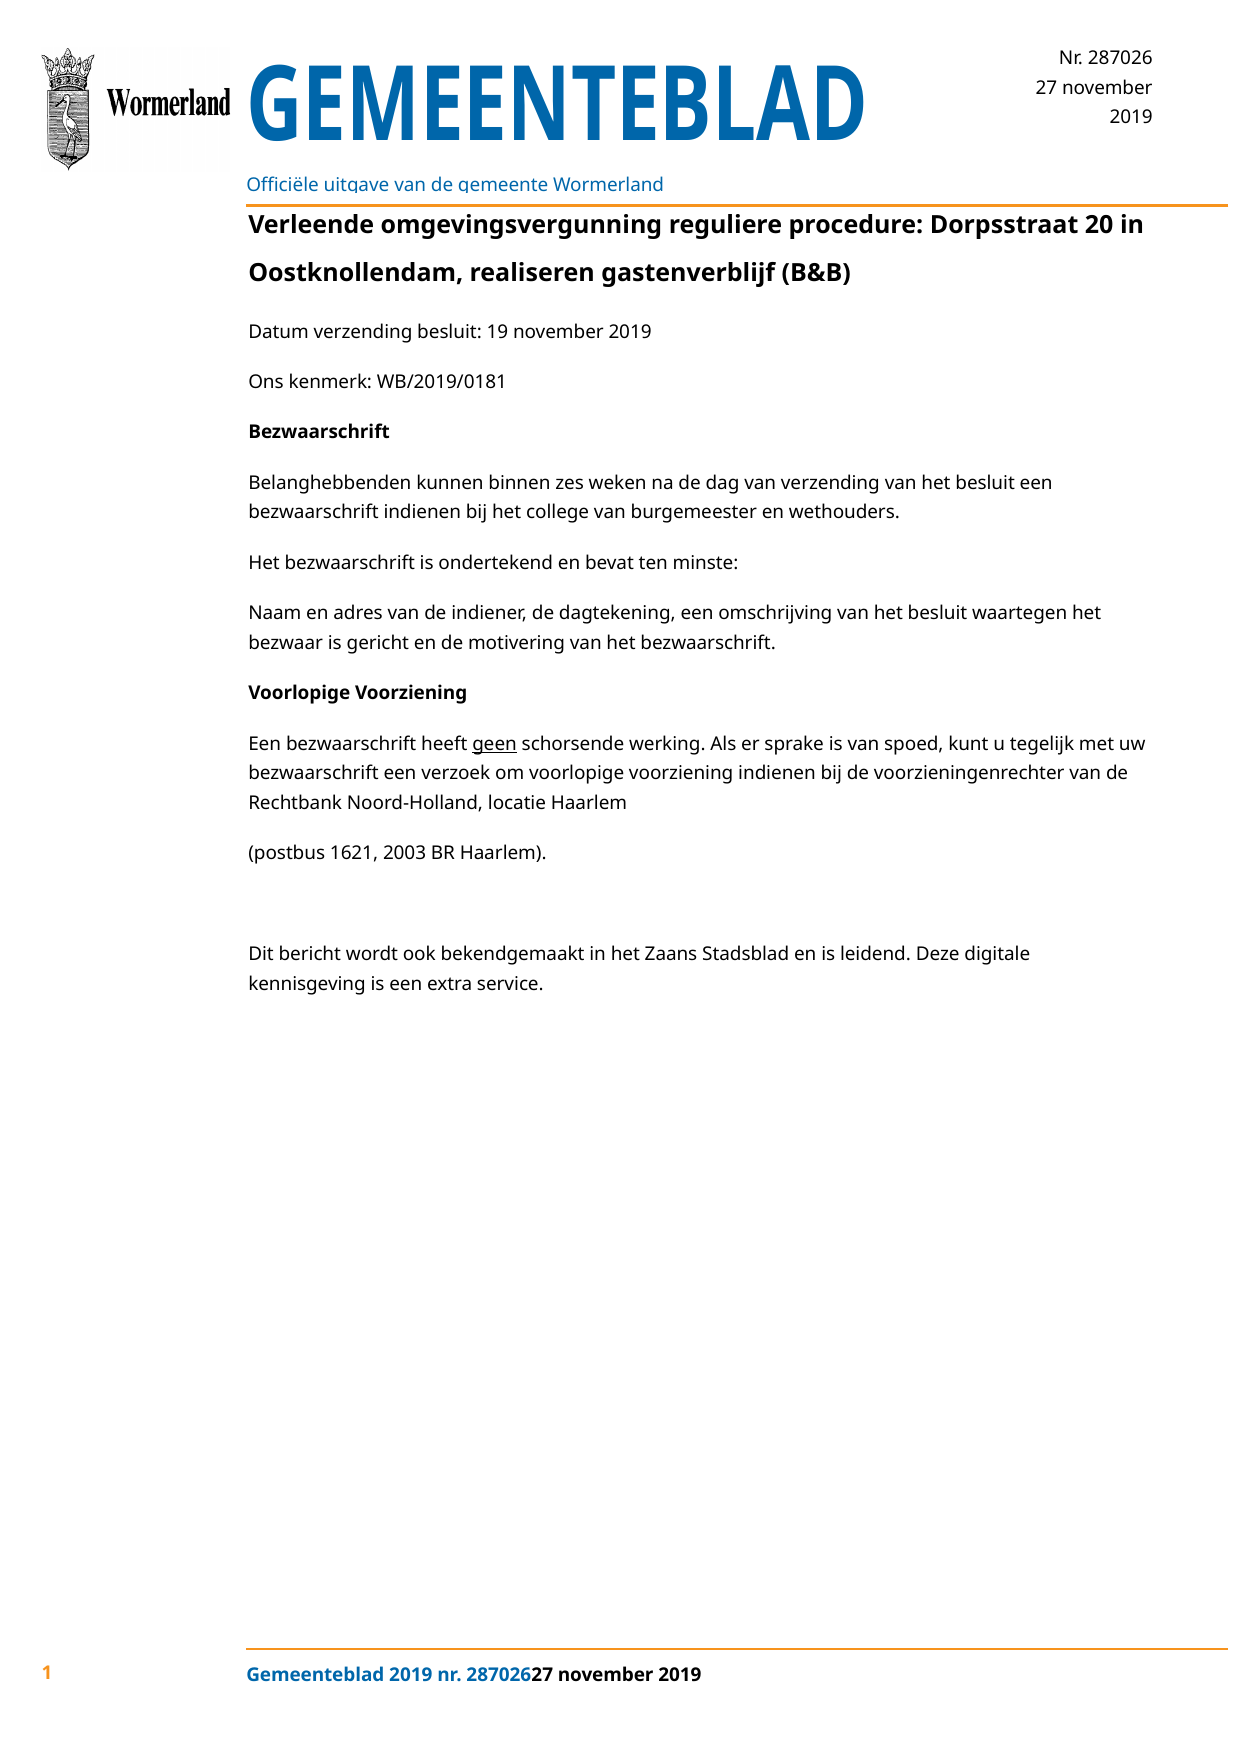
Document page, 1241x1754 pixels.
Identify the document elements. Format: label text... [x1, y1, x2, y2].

text Belanghebbenden kunnen binnen zes weken na de dag van verzending van het besluit een bezwaarschrift indienen bij het college van burgemeester en wethouders. [248, 469, 1152, 524]
text Naam en adres van de indiener, de dagtekening, een omschrijving van het besluit waartegen het bezwaar is gericht en de motivering van het bezwaarschrift. [248, 599, 1152, 655]
text Het bezwaarschrift is ondertekend en bevat ten minste: [248, 549, 1152, 575]
picture [41, 47, 231, 172]
text Een bezwaarschrift heeft geen schorsende werking. Als er sprake is van spoed, kunt u tegelijk met uw bezwaarschrift een verzoek om voorlopige voorziening indienen bij de voorzieningenrechter van de Rechtbank Noord-Holland, locatie Haarlem [248, 730, 1152, 815]
text Voorlopige Voorziening [248, 679, 1152, 705]
text Dit bericht wordt ook bekendgemaakt in het Zaans Stadsblad en is leidend. Deze digitale kennisgeving is een extra service. [248, 940, 1152, 996]
text Verleende omgevingsvergunning reguliere procedure: Dorpsstraat 20 in Oostknollendam, realiseren gastenverblijf (B&B) [248, 207, 1152, 288]
text (postbus 1621, 2003 BR Haarlem). [248, 839, 1152, 865]
text Bezwaarschrift [248, 419, 1152, 444]
text Datum verzending besluit: 19 november 2019 [248, 318, 1152, 344]
text Ons kenmerk: WB/2019/0181 [248, 368, 1152, 394]
